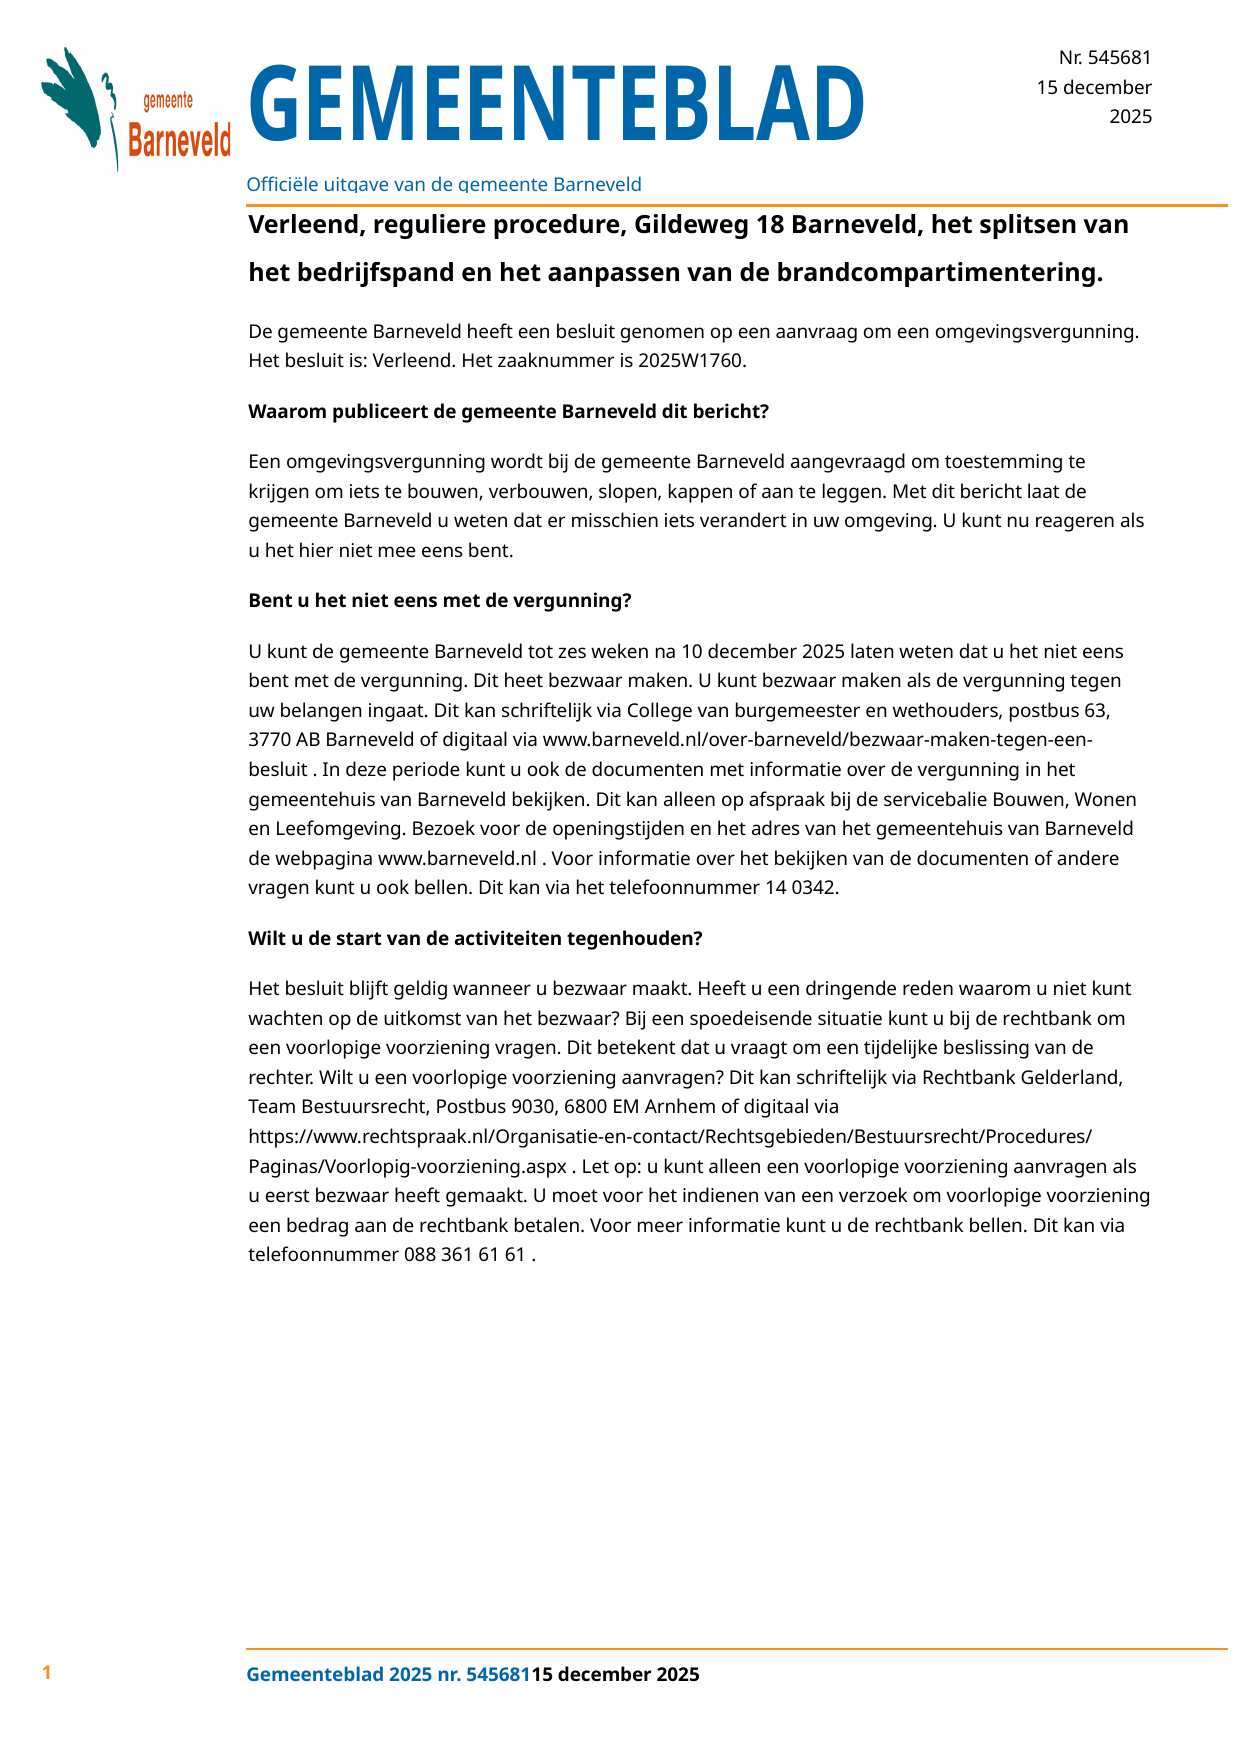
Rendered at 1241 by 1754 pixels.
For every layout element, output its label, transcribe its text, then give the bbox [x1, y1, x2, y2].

text Verleend, reguliere procedure, Gildeweg 18 Barneveld, het splitsen van het bedrijfspand en het aanpassen van de brandcompartimentering. [248, 207, 1152, 288]
text De gemeente Barneveld heeft een besluit genomen op een aanvraag om een omgevingsvergunning. Het besluit is: Verleend. Het zaaknummer is 2025W1760. [248, 318, 1152, 373]
picture [41, 47, 231, 172]
text Het besluit blijft geldig wanneer u bezwaar maakt. Heeft u een dringende reden waarom u niet kunt wachten op de uitkomst van het bezwaar? Bij een spoedeisende situatie kunt u bij de rechtbank om een voorlopige voorziening vragen. Dit betekent dat u vraagt om een tijdelijke beslissing van de rechter. Wilt u een voorlopige voorziening aanvragen? Dit kan schriftelijk via Rechtbank Gelderland, Team Bestuursrecht, Postbus 9030, 6800 EM Arnhem of digitaal via https://www.rechtspraak.nl/Organisatie-en-contact/Rechtsgebieden/Bestuursrecht/Procedures/Paginas/Voorlopig-voorziening.aspx . Let op: u kunt alleen een voorlopige voorziening aanvragen als u eerst bezwaar heeft gemaakt. U moet voor het indienen van een verzoek om voorlopige voorziening een bedrag aan de rechtbank betalen. Voor meer informatie kunt u de rechtbank bellen. Dit kan via telefoonnummer 088 361 61 61 . [248, 975, 1152, 1267]
text Wilt u de start van de activiteiten tegenhouden? [248, 925, 1152, 951]
text U kunt de gemeente Barneveld tot zes weken na 10 december 2025 laten weten dat u het niet eens bent met de vergunning. Dit heet bezwaar maken. U kunt bezwaar maken als de vergunning tegen uw belangen ingaat. Dit kan schriftelijk via College van burgemeester en wethouders, postbus 63, 3770 AB Barneveld of digitaal via www.barneveld.nl/over-barneveld/bezwaar-maken-tegen-een-besluit . In deze periode kunt u ook de documenten met informatie over de vergunning in het gemeentehuis van Barneveld bekijken. Dit kan alleen op afspraak bij de servicebalie Bouwen, Wonen en Leefomgeving. Bezoek voor de openingstijden en het adres van het gemeentehuis van Barneveld de webpagina www.barneveld.nl . Voor informatie over het bekijken van de documenten of andere vragen kunt u ook bellen. Dit kan via het telefoonnummer 14 0342. [248, 638, 1152, 900]
text Bent u het niet eens met de vergunning? [248, 587, 1152, 613]
text Een omgevingsvergunning wordt bij de gemeente Barneveld aangevraagd om toestemming te krijgen om iets te bouwen, verbouwen, slopen, kappen of aan te leggen. Met dit bericht laat de gemeente Barneveld u weten dat er misschien iets verandert in uw omgeving. U kunt nu reageren als u het hier niet mee eens bent. [248, 448, 1152, 563]
text Waarom publiceert de gemeente Barneveld dit bericht? [248, 398, 1152, 424]
